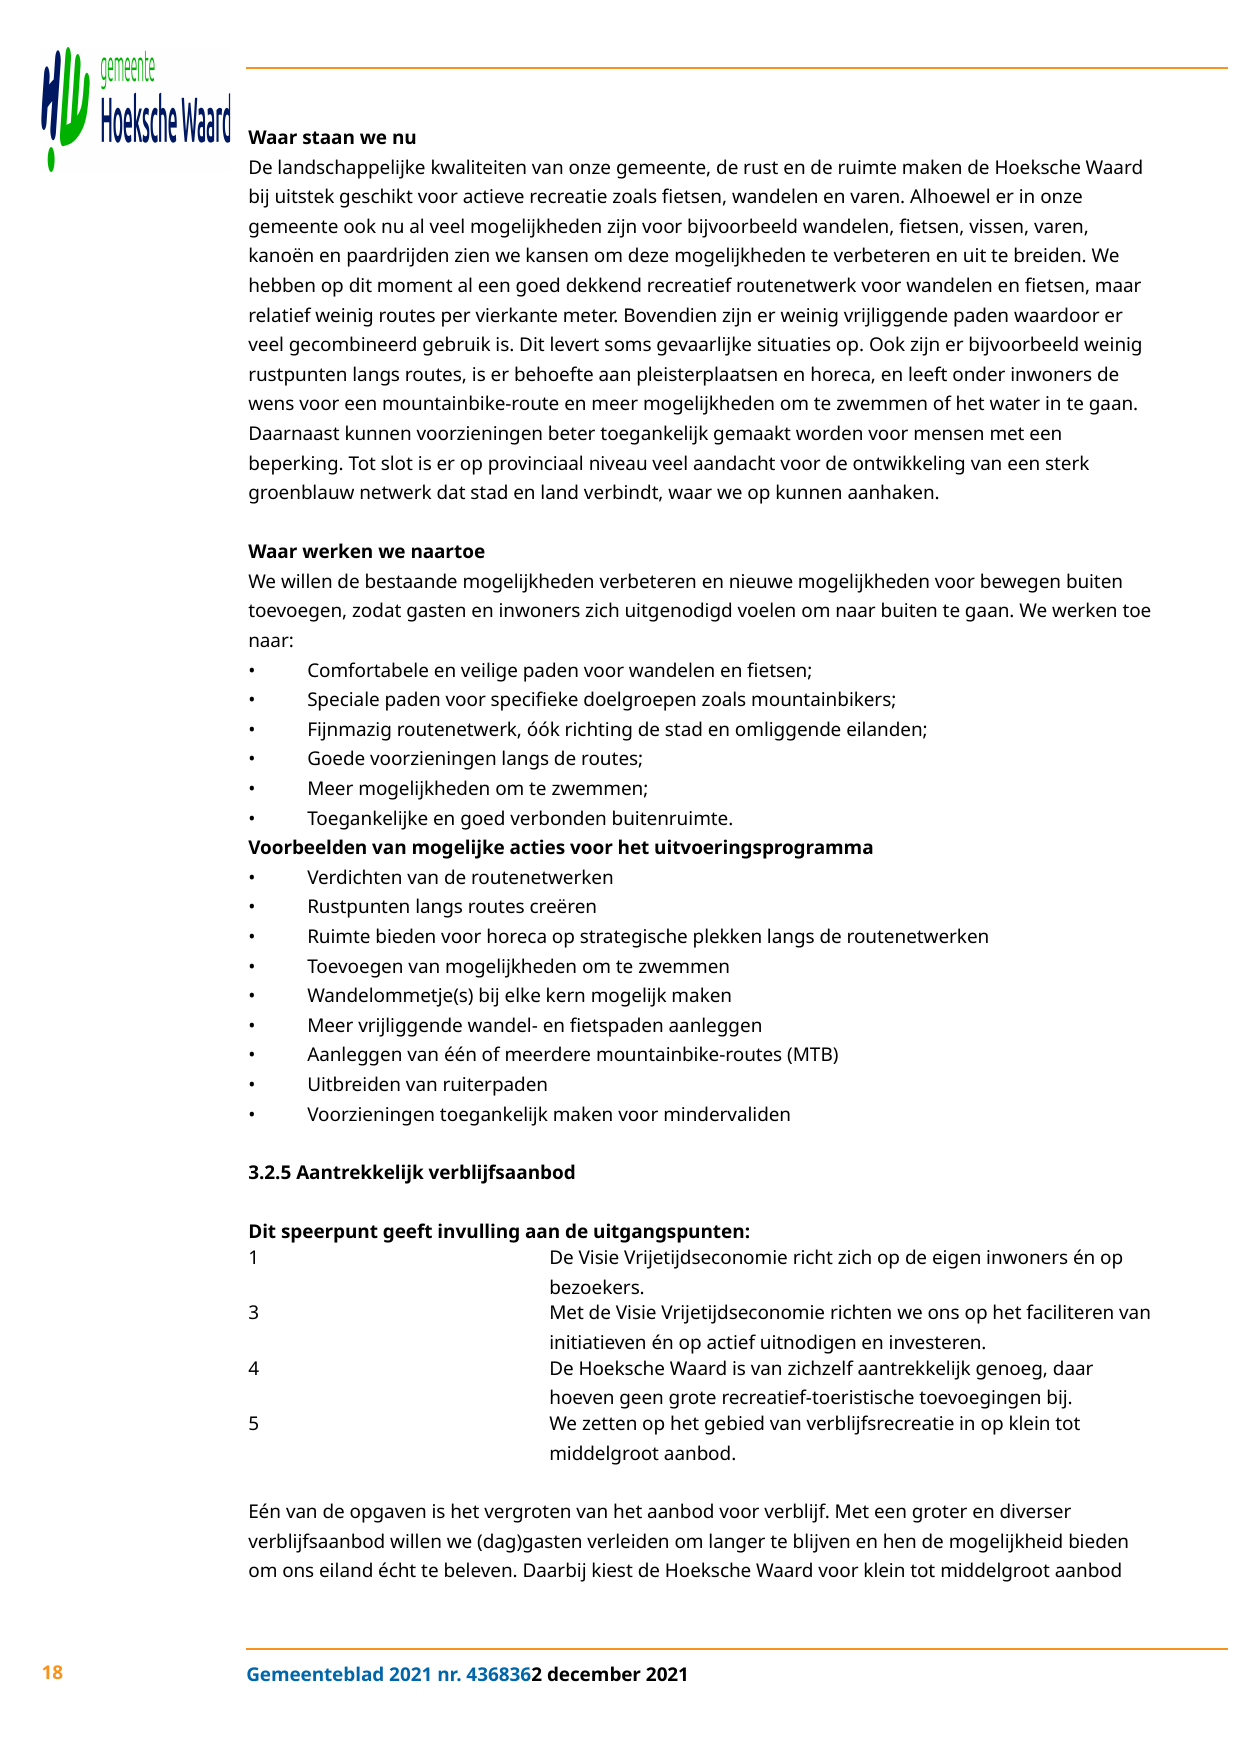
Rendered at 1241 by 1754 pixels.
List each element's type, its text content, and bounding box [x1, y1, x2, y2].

picture [41, 47, 231, 172]
list Comfortabele en veilige paden voor wandelen en fietsen; [248, 657, 1152, 683]
table_cell 3 [248, 1300, 549, 1355]
text We willen de bestaande mogelijkheden verbeteren en nieuwe mogelijkheden voor bewegen buiten toevoegen, zodat gasten en inwoners zich uitgenodigd voelen om naar buiten te gaan. We werken toe naar: [248, 568, 1152, 653]
text 3.2.5 Aantrekkelijk verblijfsaanbod [248, 1159, 1152, 1185]
table_cell 4 [248, 1355, 549, 1410]
table_cell We zetten op het gebied van verblijfsrecreatie in op klein tot middelgroot aanbod. [549, 1410, 1152, 1466]
list Toegankelijke en goed verbonden buitenruimte. [248, 805, 1152, 831]
text Waar werken we naartoe [248, 538, 1152, 564]
list Speciale paden voor specifieke doelgroepen zoals mountainbikers; [248, 686, 1152, 712]
table_header Voorbeelden van mogelijke acties voor het uitvoeringsprogramma Verdichten van de routenetwerken Rustpunten langs routes creëren Ruimte bieden voor horeca op strategische plekken langs de routenetwerken Toevoegen van mogelijkheden om te zwemmen Wandelommetje(s) bij elke kern mogelijk maken Meer vrijliggende wandel- en fietspaden aanleggen Aanleggen van één of meerdere mountainbike-routes (MTB) Uitbreiden van ruiterpaden Voorzieningen toegankelijk maken voor mindervaliden [248, 835, 1152, 1126]
table_cell 1 [248, 1244, 549, 1299]
table_cell De Hoeksche Waard is van zichzelf aantrekkelijk genoeg, daar hoeven geen grote recreatief-toeristische toevoegingen bij. [549, 1355, 1152, 1410]
text Waar staan we nu [248, 124, 1152, 150]
list Fijnmazig routenetwerk, óók richting de stad en omliggende eilanden; [248, 716, 1152, 742]
table_cell 5 [248, 1410, 549, 1466]
list Goede voorzieningen langs de routes; [248, 746, 1152, 771]
table_cell De Visie Vrijetijdseconomie richt zich op de eigen inwoners én op bezoekers. [549, 1244, 1152, 1299]
table_header Dit speerpunt geeft invulling aan de uitgangspunten: [248, 1219, 1152, 1244]
text De landschappelijke kwaliteiten van onze gemeente, de rust en de ruimte maken de Hoeksche Waard bij uitstek geschikt voor actieve recreatie zoals fietsen, wandelen en varen. Alhoewel er in onze gemeente ook nu al veel mogelijkheden zijn voor bijvoorbeeld wandelen, fietsen, vissen, varen, kanoën en paardrijden zien we kansen om deze mogelijkheden te verbeteren en uit te breiden. We hebben op dit moment al een goed dekkend recreatief routenetwerk voor wandelen en fietsen, maar relatief weinig routes per vierkante meter. Bovendien zijn er weinig vrijliggende paden waardoor er veel gecombineerd gebruik is. Dit levert soms gevaarlijke situaties op. Ook zijn er bijvoorbeeld weinig rustpunten langs routes, is er behoefte aan pleisterplaatsen en horeca, en leeft onder inwoners de wens voor een mountainbike-route en meer mogelijkheden om te zwemmen of het water in te gaan. Daarnaast kunnen voorzieningen beter toegankelijk gemaakt worden voor mensen met een beperking. Tot slot is er op provinciaal niveau veel aandacht voor de ontwikkeling van een sterk groenblauw netwerk dat stad en land verbindt, waar we op kunnen aanhaken. [248, 154, 1152, 505]
text Eén van de opgaven is het vergroten van het aanbod voor verblijf. Met een groter en diverser verblijfsaanbod willen we (dag)gasten verleiden om langer te blijven en hen de mogelijkheid bieden om ons eiland écht te beleven. Daarbij kiest de Hoeksche Waard voor klein tot middelgroot aanbod [248, 1498, 1152, 1583]
table_cell Met de Visie Vrijetijdseconomie richten we ons op het faciliteren van initiatieven én op actief uitnodigen en investeren. [549, 1300, 1152, 1355]
list Meer mogelijkheden om te zwemmen; [248, 775, 1152, 801]
